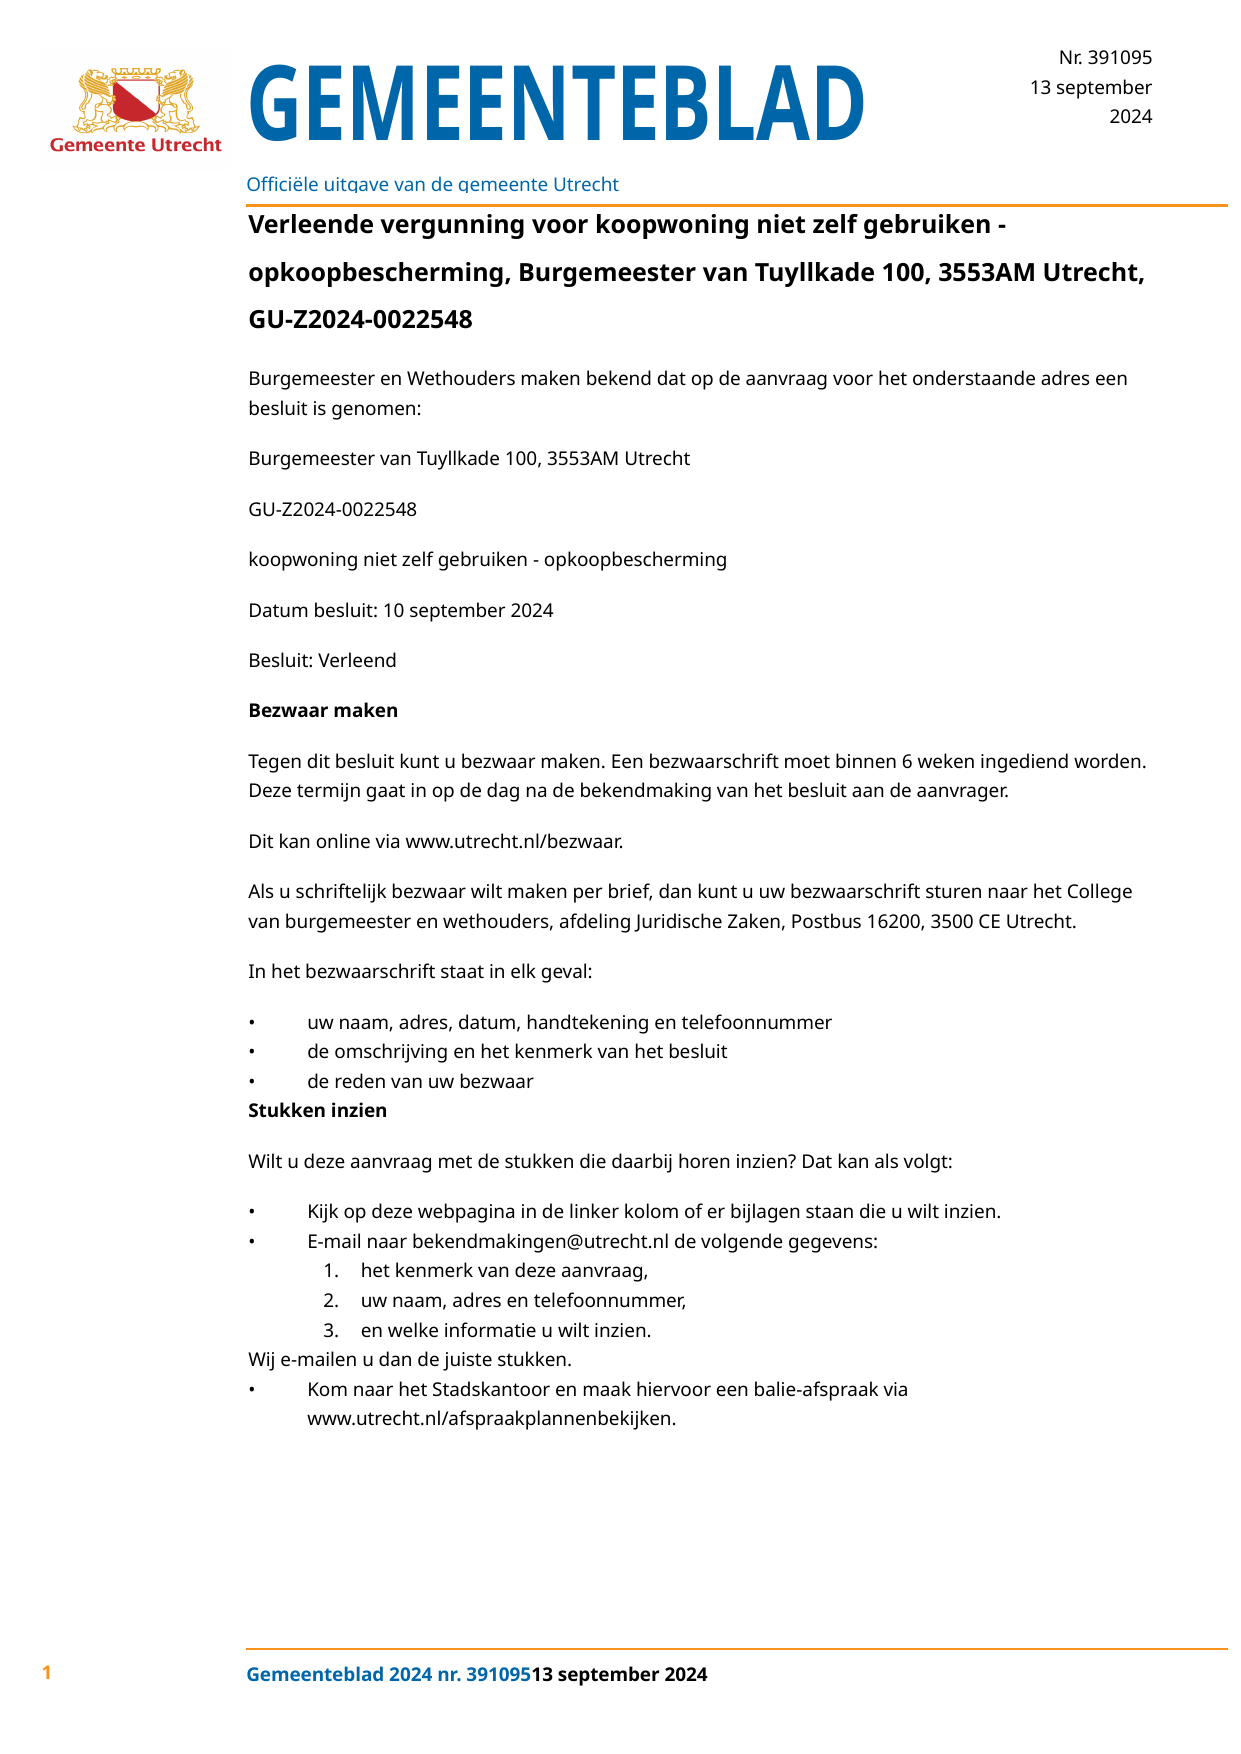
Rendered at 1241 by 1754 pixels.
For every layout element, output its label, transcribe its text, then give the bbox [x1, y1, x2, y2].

text Burgemeester van Tuyllkade 100, 3553AM Utrecht [248, 446, 1152, 471]
list Kijk op deze webpagina in de linker kolom of er bijlagen staan die u wilt inzien. [248, 1198, 1152, 1224]
list de omschrijving en het kenmerk van het besluit [248, 1038, 1152, 1064]
text Datum besluit: 10 september 2024 [248, 597, 1152, 622]
text Stukken inzien [248, 1098, 1152, 1123]
list Kom naar het Stadskantoor en maak hiervoor een balie-afspraak via www.utrecht.nl/afspraakplannenbekijken. [248, 1376, 1152, 1431]
text Dit kan online via www.utrecht.nl/bezwaar. [248, 828, 1152, 854]
text Besluit: Verleend [248, 647, 1152, 673]
list het kenmerk van deze aanvraag, [323, 1258, 1152, 1283]
text Bezwaar maken [248, 698, 1152, 723]
text Tegen dit besluit kunt u bezwaar maken. Een bezwaarschrift moet binnen 6 weken ingediend worden. Deze termijn gaat in op de dag na de bekendmaking van het besluit aan de aanvrager. [248, 748, 1152, 803]
text Verleende vergunning voor koopwoning niet zelf gebruiken - opkoopbescherming, Burgemeester van Tuyllkade 100, 3553AM Utrecht, GU-Z2024-0022548 [248, 207, 1152, 336]
list en welke informatie u wilt inzien. [323, 1317, 1152, 1342]
text Als u schriftelijk bezwaar wilt maken per brief, dan kunt u uw bezwaarschrift sturen naar het College van burgemeester en wethouders, afdeling Juridische Zaken, Postbus 16200, 3500 CE Utrecht. [248, 878, 1152, 934]
text Wij e-mailen u dan de juiste stukken. [248, 1346, 1152, 1372]
list uw naam, adres, datum, handtekening en telefoonnummer [248, 1009, 1152, 1034]
text koopwoning niet zelf gebruiken - opkoopbescherming [248, 546, 1152, 572]
text Wilt u deze aanvraag met de stukken die daarbij horen inzien? Dat kan als volgt: [248, 1148, 1152, 1174]
text Burgemeester en Wethouders maken bekend dat op de aanvraag voor het onderstaande adres een besluit is genomen: [248, 366, 1152, 421]
list de reden van uw bezwaar [248, 1068, 1152, 1094]
text In het bezwaarschrift staat in elk geval: [248, 958, 1152, 984]
picture [41, 47, 231, 172]
list E-mail naar bekendmakingen@utrecht.nl de volgende gegevens: [248, 1228, 1152, 1254]
text GU-Z2024-0022548 [248, 496, 1152, 522]
list uw naam, adres en telefoonnummer, [323, 1287, 1152, 1313]
